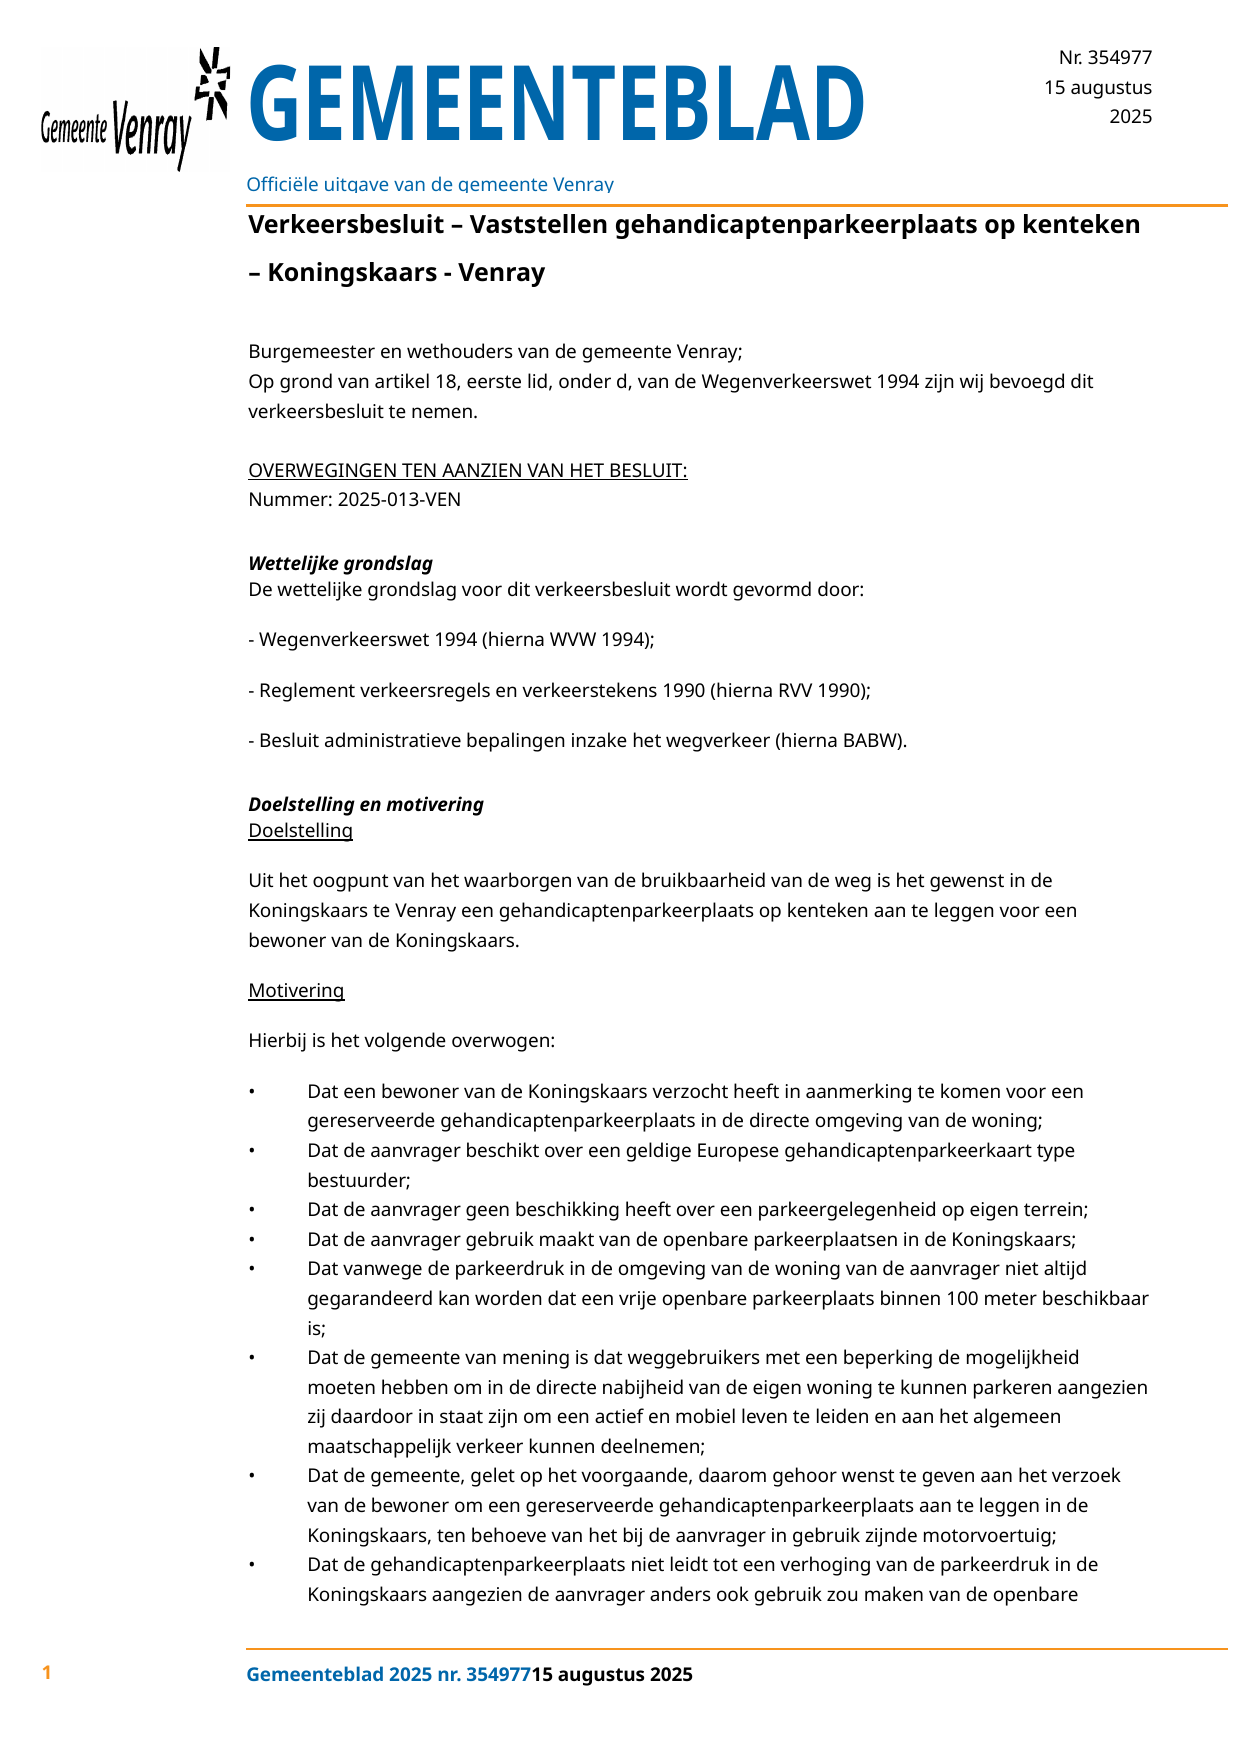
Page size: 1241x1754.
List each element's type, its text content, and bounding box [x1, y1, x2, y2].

list Dat de aanvrager beschikt over een geldige Europese gehandicaptenparkeerkaart type bestuurder; [248, 1137, 1152, 1192]
text Nummer: 2025-013-VEN [248, 487, 1152, 512]
list Dat de gehandicaptenparkeerplaats niet leidt tot een verhoging van de parkeerdruk in de Koningskaars aangezien de aanvrager anders ook gebruik zou maken van de openbare [248, 1551, 1152, 1607]
text Verkeersbesluit – Vaststellen gehandicaptenparkeerplaats op kenteken – Koningskaars - Venray [248, 207, 1152, 288]
text Burgemeester en wethouders van de gemeente Venray; [248, 339, 1152, 364]
list Dat de aanvrager gebruik maakt van de openbare parkeerplaatsen in de Koningskaars; [248, 1226, 1152, 1252]
list Dat een bewoner van de Koningskaars verzocht heeft in aanmerking te komen voor een gereserveerde gehandicaptenparkeerplaats in de directe omgeving van de woning; [248, 1078, 1152, 1133]
text Doelstelling [248, 817, 1152, 843]
text OVERWEGINGEN TEN AANZIEN VAN HET BESLUIT: [248, 457, 1152, 483]
text - Wegenverkeerswet 1994 (hierna WVW 1994); [248, 627, 1152, 652]
list Dat de aanvrager geen beschikking heeft over een parkeergelegenheid op eigen terrein; [248, 1196, 1152, 1222]
text - Reglement verkeersregels en verkeerstekens 1990 (hierna RVV 1990); [248, 677, 1152, 703]
text Uit het oogpunt van het waarborgen van de bruikbaarheid van de weg is het gewenst in de Koningskaars te Venray een gehandicaptenparkeerplaats op kenteken aan te leggen voor een bewoner van de Koningskaars. [248, 868, 1152, 952]
list Dat vanwege de parkeerdruk in de omgeving van de woning van de aanvrager niet altijd gegarandeerd kan worden dat een vrije openbare parkeerplaats binnen 100 meter beschikbaar is; [248, 1256, 1152, 1340]
text De wettelijke grondslag voor dit verkeersbesluit wordt gevormd door: [248, 576, 1152, 602]
text Hierbij is het volgende overwogen: [248, 1028, 1152, 1053]
list Dat de gemeente, gelet op het voorgaande, daarom gehoor wenst te geven aan het verzoek van de bewoner om een gereserveerde gehandicaptenparkeerplaats aan te leggen in de Koningskaars, ten behoeve van het bij de aanvrager in gebruik zijnde motorvoertuig; [248, 1463, 1152, 1547]
text - Besluit administratieve bepalingen inzake het wegverkeer (hierna BABW). [248, 727, 1152, 753]
text Wettelijke grondslag [248, 551, 1152, 576]
text Doelstelling en motivering [248, 791, 1152, 817]
text Motivering [248, 977, 1152, 1003]
text Op grond van artikel 18, eerste lid, onder d, van de Wegenverkeerswet 1994 zijn wij bevoegd dit verkeersbesluit te nemen. [248, 368, 1152, 423]
list Dat de gemeente van mening is dat weggebruikers met een beperking de mogelijkheid moeten hebben om in de directe nabijheid van de eigen woning te kunnen parkeren aangezien zij daardoor in staat zijn om een actief en mobiel leven te leiden en aan het algemeen maatschappelijk verkeer kunnen deelnemen; [248, 1344, 1152, 1459]
picture [41, 47, 231, 172]
